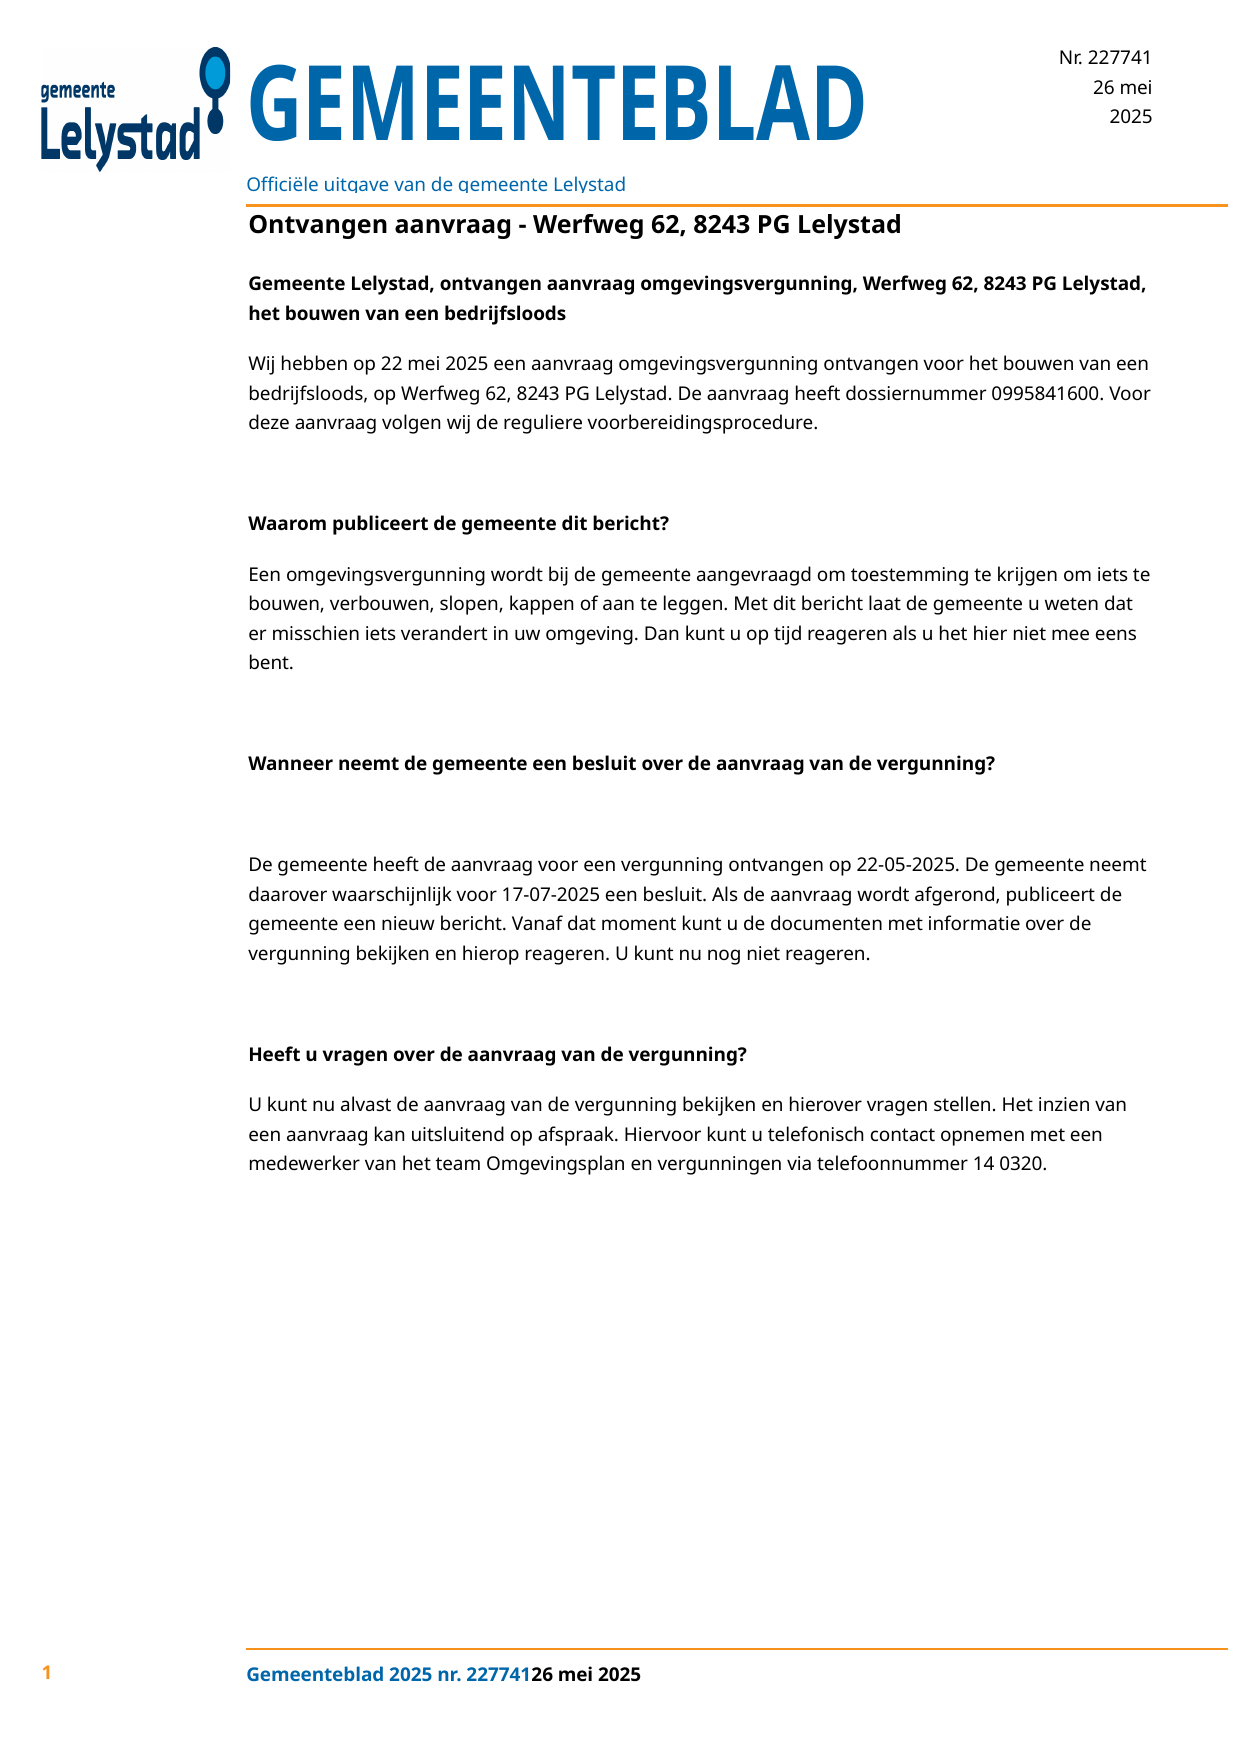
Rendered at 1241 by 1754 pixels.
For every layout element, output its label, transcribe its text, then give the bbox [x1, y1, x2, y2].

text Wanneer neemt de gemeente een besluit over de aanvraag van de vergunning? [248, 750, 1152, 776]
text Ontvangen aanvraag - Werfweg 62, 8243 PG Lelystad [248, 207, 1152, 241]
text Waarom publiceert de gemeente dit bericht? [248, 510, 1152, 536]
picture [41, 47, 231, 172]
text Wij hebben op 22 mei 2025 een aanvraag omgevingsvergunning ontvangen voor het bouwen van een bedrijfsloods, op Werfweg 62, 8243 PG Lelystad. De aanvraag heeft dossiernummer 0995841600. Voor deze aanvraag volgen wij de reguliere voorbereidingsprocedure. [248, 350, 1152, 435]
text Gemeente Lelystad, ontvangen aanvraag omgevingsvergunning, Werfweg 62, 8243 PG Lelystad, het bouwen van een bedrijfsloods [248, 270, 1152, 326]
text U kunt nu alvast de aanvraag van de vergunning bekijken en hierover vragen stellen. Het inzien van een aanvraag kan uitsluitend op afspraak. Hiervoor kunt u telefonisch contact opnemen met een medewerker van het team Omgevingsplan en vergunningen via telefoonnummer 14 0320. [248, 1091, 1152, 1176]
text Heeft u vragen over de aanvraag van de vergunning? [248, 1041, 1152, 1066]
text Een omgevingsvergunning wordt bij de gemeente aangevraagd om toestemming te krijgen om iets te bouwen, verbouwen, slopen, kappen of aan te leggen. Met dit bericht laat de gemeente u weten dat er misschien iets verandert in uw omgeving. Dan kunt u op tijd reageren als u het hier niet mee eens bent. [248, 561, 1152, 675]
text De gemeente heeft de aanvraag voor een vergunning ontvangen op 22-05-2025. De gemeente neemt daarover waarschijnlijk voor 17-07-2025 een besluit. Als de aanvraag wordt afgerond, publiceert de gemeente een nieuw bericht. Vanaf dat moment kunt u de documenten met informatie over de vergunning bekijken en hierop reageren. U kunt nu nog niet reageren. [248, 851, 1152, 966]
